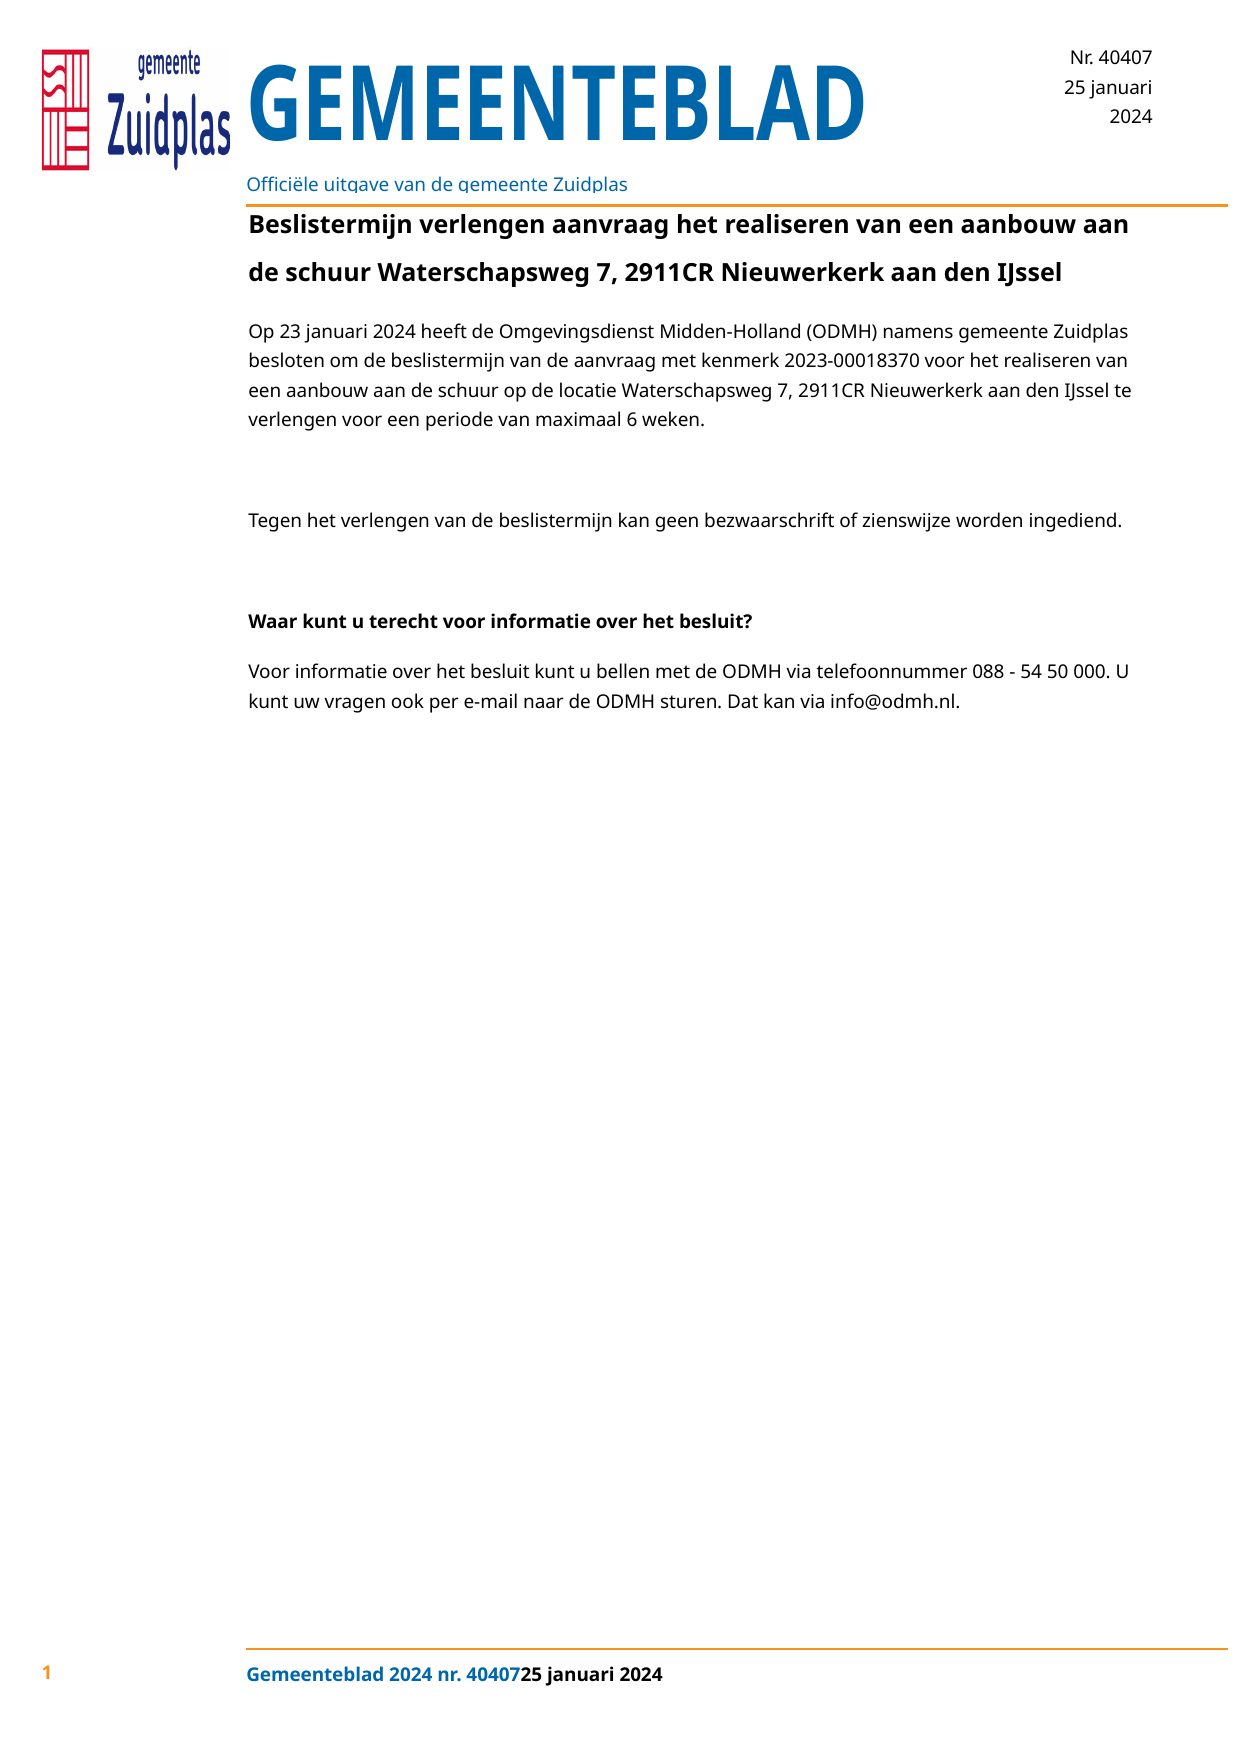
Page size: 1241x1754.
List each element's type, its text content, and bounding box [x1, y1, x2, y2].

text Tegen het verlengen van de beslistermijn kan geen bezwaarschrift of zienswijze worden ingediend. [248, 507, 1152, 533]
text Waar kunt u terecht voor informatie over het besluit? [248, 608, 1152, 634]
picture [41, 47, 231, 172]
text Beslistermijn verlengen aanvraag het realiseren van een aanbouw aan de schuur Waterschapsweg 7, 2911CR Nieuwerkerk aan den IJssel [248, 207, 1152, 288]
text Voor informatie over het besluit kunt u bellen met de ODMH via telefoonnummer 088 - 54 50 000. U kunt uw vragen ook per e-mail naar de ODMH sturen. Dat kan via info@odmh.nl. [248, 659, 1152, 714]
text Op 23 januari 2024 heeft de Omgevingsdienst Midden-Holland (ODMH) namens gemeente Zuidplas besloten om de beslistermijn van de aanvraag met kenmerk 2023-00018370 voor het realiseren van een aanbouw aan de schuur op de locatie Waterschapsweg 7, 2911CR Nieuwerkerk aan den IJssel te verlengen voor een periode van maximaal 6 weken. [248, 318, 1152, 432]
